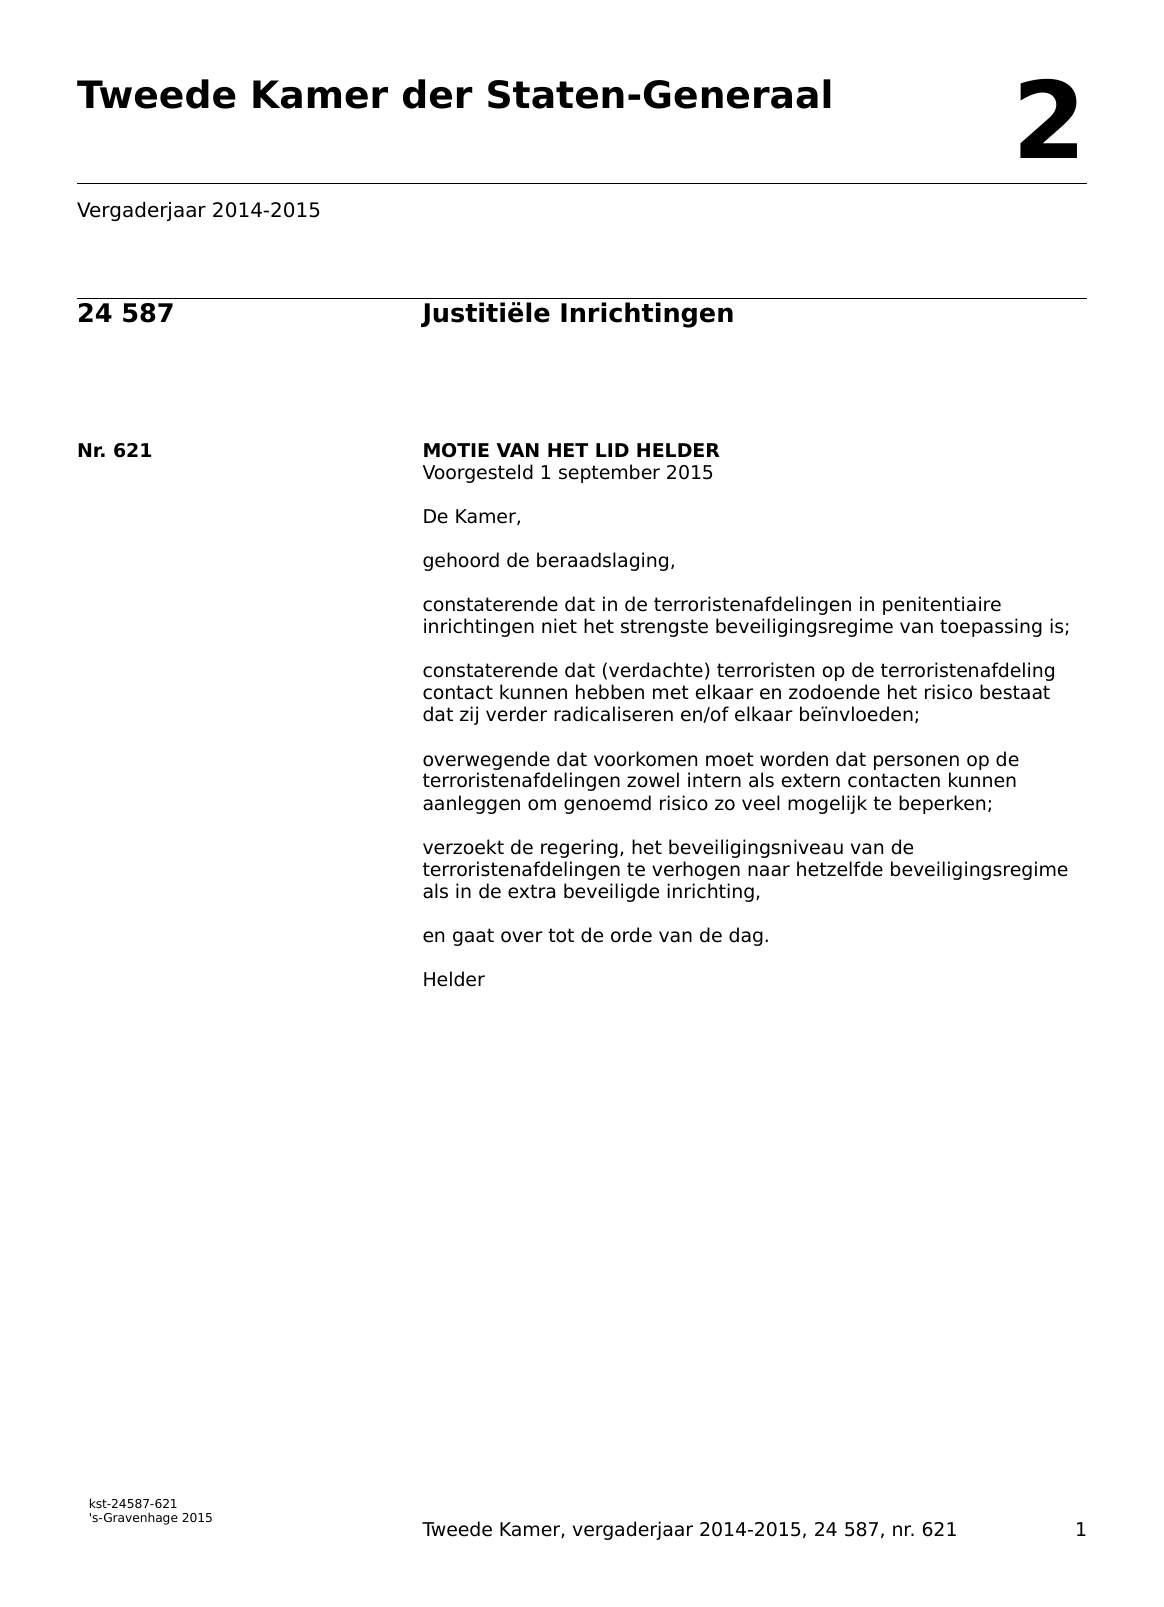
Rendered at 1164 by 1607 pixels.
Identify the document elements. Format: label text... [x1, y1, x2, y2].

text 's-Gravenhage 2015 [88, 1511, 323, 1525]
subtitle 24 587 Justitiële Inrichtingen [77, 299, 1087, 329]
text overwegende dat voorkomen moet worden dat personen op de terroristenafdelingen zowel intern als extern contacten kunnen aanleggen om genoemd risico zo veel mogelijk te beperken; [422, 748, 1087, 814]
table_header Tweede Kamer der Staten-Generaal [77, 59, 886, 183]
text kst-24587-621 [88, 1497, 323, 1511]
text gehoord de beraadslaging, [422, 550, 1087, 572]
table_header 2 [886, 59, 1087, 183]
text en gaat over tot de orde van de dag. [422, 925, 1087, 947]
text verzoekt de regering, het beveiligingsniveau van de terroristenafdelingen te verhogen naar hetzelfde beveiligingsregime als in de extra beveiligde inrichting, [422, 837, 1087, 902]
text constaterende dat (verdachte) terroristen op de terroristenafdeling contact kunnen hebben met elkaar en zodoende het risico bestaat dat zij verder radicaliseren en/of elkaar beïnvloeden; [422, 660, 1087, 726]
text Voorgesteld 1 september 2015 [422, 462, 1087, 484]
table_cell Vergaderjaar 2014-2015 [77, 184, 1087, 298]
subtitle Nr. 621 MOTIE VAN HET LID HELDER [77, 440, 1087, 462]
text De Kamer, [422, 506, 1087, 528]
text constaterende dat in de terroristenafdelingen in penitentiaire inrichtingen niet het strengste beveiligingsregime van toepassing is; [422, 594, 1087, 638]
text Helder [422, 969, 1087, 991]
